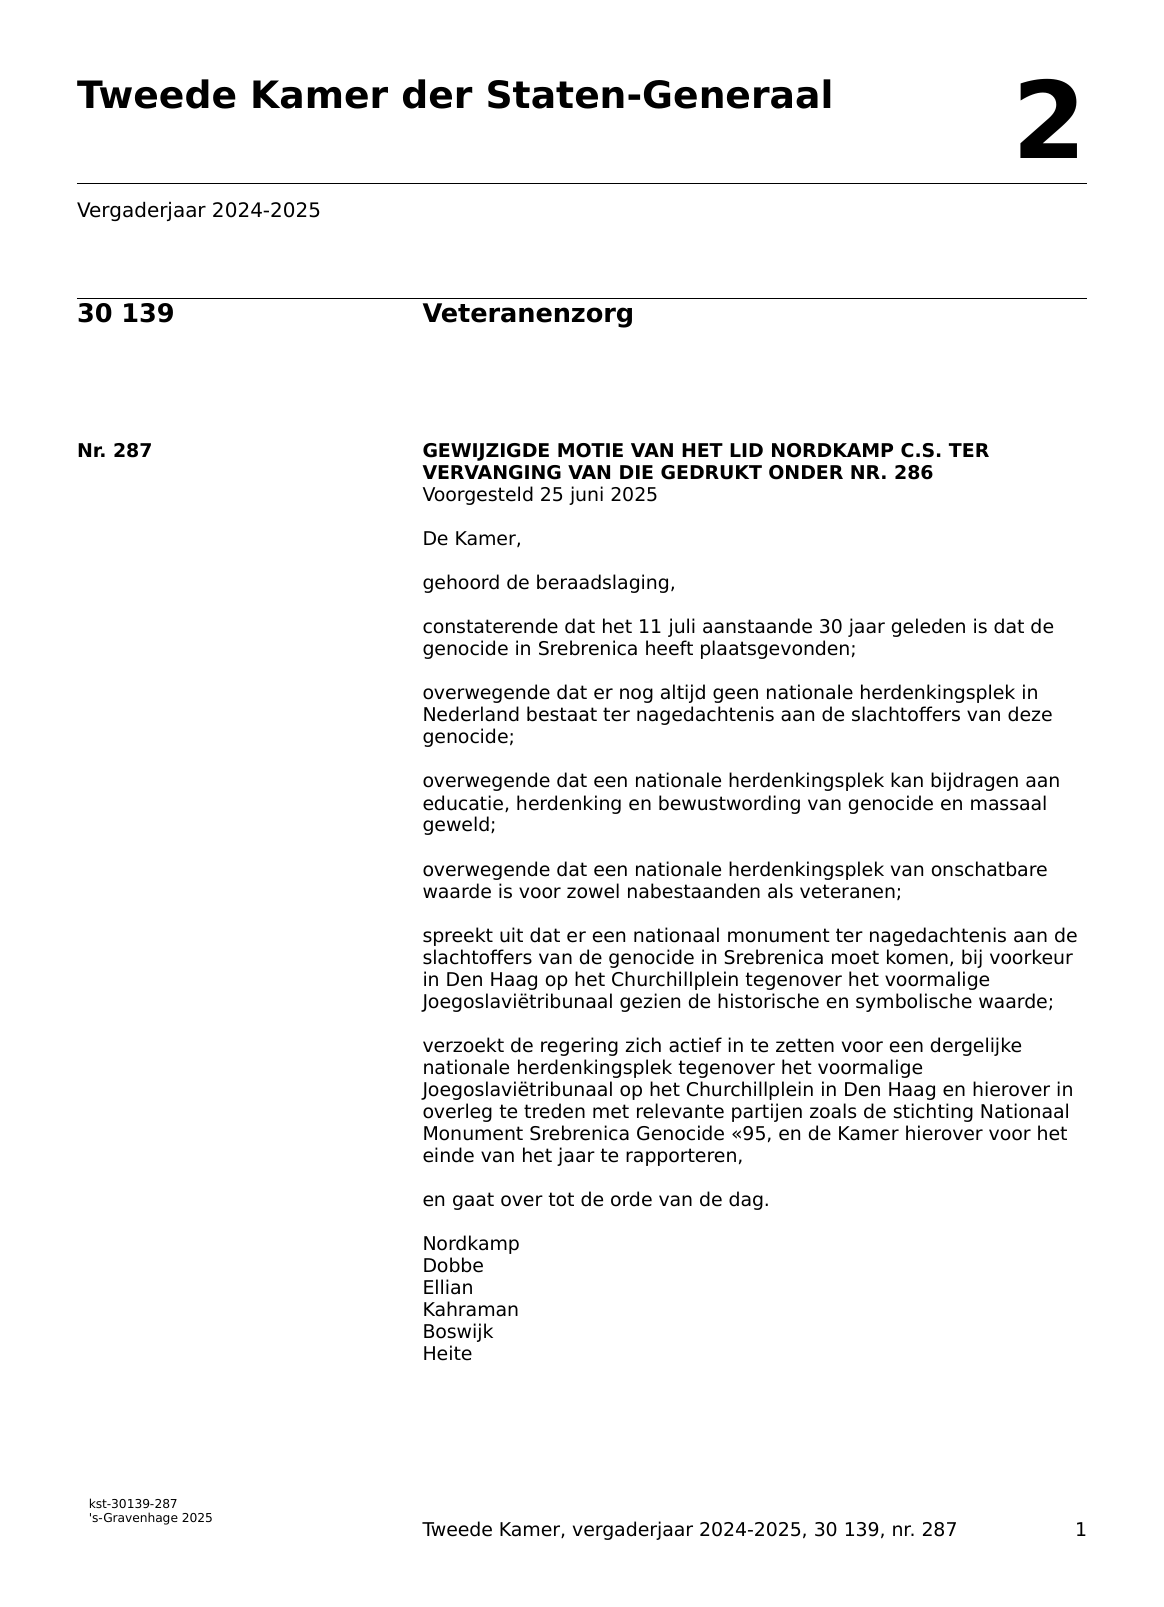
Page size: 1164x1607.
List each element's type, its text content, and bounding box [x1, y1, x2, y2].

text Ellian [422, 1277, 1087, 1299]
text Heite [422, 1343, 1087, 1365]
text Dobbe [422, 1255, 1087, 1277]
text gehoord de beraadslaging, [422, 572, 1087, 594]
subtitle Nr. 287 GEWIJZIGDE MOTIE VAN HET LID NORDKAMP C.S. TER VERVANGING VAN DIE GEDRUKT ONDER NR. 286 [77, 440, 1087, 484]
text kst-30139-287 [88, 1497, 323, 1511]
text Voorgesteld 25 juni 2025 [422, 484, 1087, 506]
subtitle 30 139 Veteranenzorg [77, 299, 1087, 329]
table_header 2 [886, 59, 1087, 183]
table_header Tweede Kamer der Staten-Generaal [77, 59, 886, 183]
text De Kamer, [422, 528, 1087, 550]
text overwegende dat een nationale herdenkingsplek van onschatbare waarde is voor zowel nabestaanden als veteranen; [422, 858, 1087, 902]
text spreekt uit dat er een nationaal monument ter nagedachtenis aan de slachtoffers van de genocide in Srebrenica moet komen, bij voorkeur in Den Haag op het Churchillplein tegenover het voormalige Joegoslaviëtribunaal gezien de historische en symbolische waarde; [422, 925, 1087, 1013]
text overwegende dat er nog altijd geen nationale herdenkingsplek in Nederland bestaat ter nagedachtenis aan de slachtoffers van deze genocide; [422, 682, 1087, 748]
text overwegende dat een nationale herdenkingsplek kan bijdragen aan educatie, herdenking en bewustwording van genocide en massaal geweld; [422, 770, 1087, 836]
text constaterende dat het 11 juli aanstaande 30 jaar geleden is dat de genocide in Srebrenica heeft plaatsgevonden; [422, 616, 1087, 660]
table_cell Vergaderjaar 2024-2025 [77, 184, 1087, 298]
text Nordkamp [422, 1233, 1087, 1255]
text verzoekt de regering zich actief in te zetten voor een dergelijke nationale herdenkingsplek tegenover het voormalige Joegoslaviëtribunaal op het Churchillplein in Den Haag en hierover in overleg te treden met relevante partijen zoals de stichting Nationaal Monument Srebrenica Genocide «95, en de Kamer hierover voor het einde van het jaar te rapporteren, [422, 1035, 1087, 1167]
text 's-Gravenhage 2025 [88, 1511, 323, 1525]
text Boswijk [422, 1321, 1087, 1343]
text en gaat over tot de orde van de dag. [422, 1189, 1087, 1211]
text Kahraman [422, 1299, 1087, 1321]
